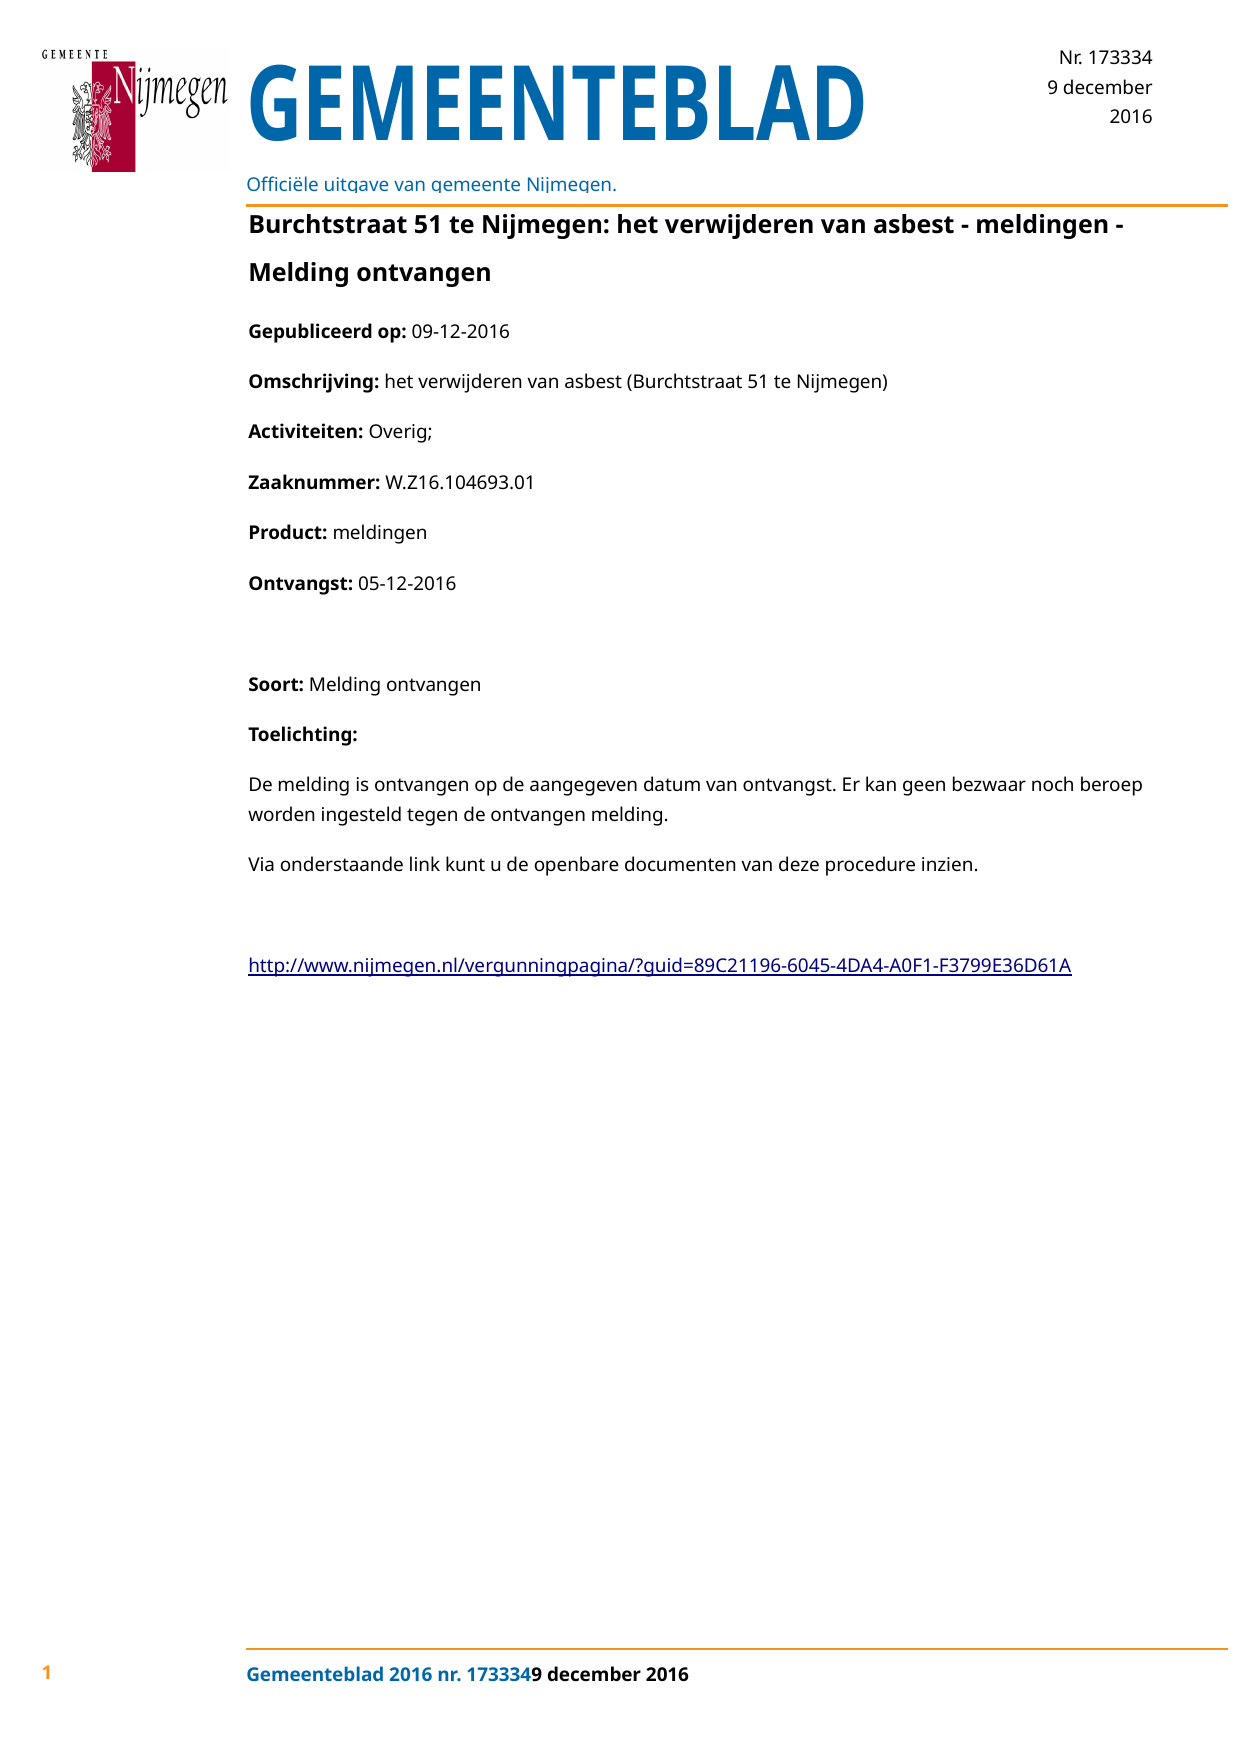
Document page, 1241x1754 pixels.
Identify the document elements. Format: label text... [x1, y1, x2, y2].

text Activiteiten: Overig; [248, 419, 1152, 444]
text Toelichting: [248, 721, 1152, 747]
picture [41, 47, 231, 172]
text De melding is ontvangen op de aangegeven datum van ontvangst. Er kan geen bezwaar noch beroep worden ingesteld tegen de ontvangen melding. [248, 772, 1152, 827]
text Via onderstaande link kunt u de openbare documenten van deze procedure inzien. [248, 852, 1152, 877]
text http://www.nijmegen.nl/vergunningpagina/?guid=89C21196-6045-4DA4-A0F1-F3799E36D61A [248, 952, 1152, 978]
text Gepubliceerd op: 09-12-2016 [248, 318, 1152, 344]
text Soort: Melding ontvangen [248, 671, 1152, 697]
text Product: meldingen [248, 519, 1152, 545]
text Ontvangst: 05-12-2016 [248, 570, 1152, 596]
text Burchtstraat 51 te Nijmegen: het verwijderen van asbest - meldingen - Melding ontvangen [248, 207, 1152, 288]
text Omschrijving: het verwijderen van asbest (Burchtstraat 51 te Nijmegen) [248, 368, 1152, 394]
text Zaaknummer: W.Z16.104693.01 [248, 469, 1152, 495]
